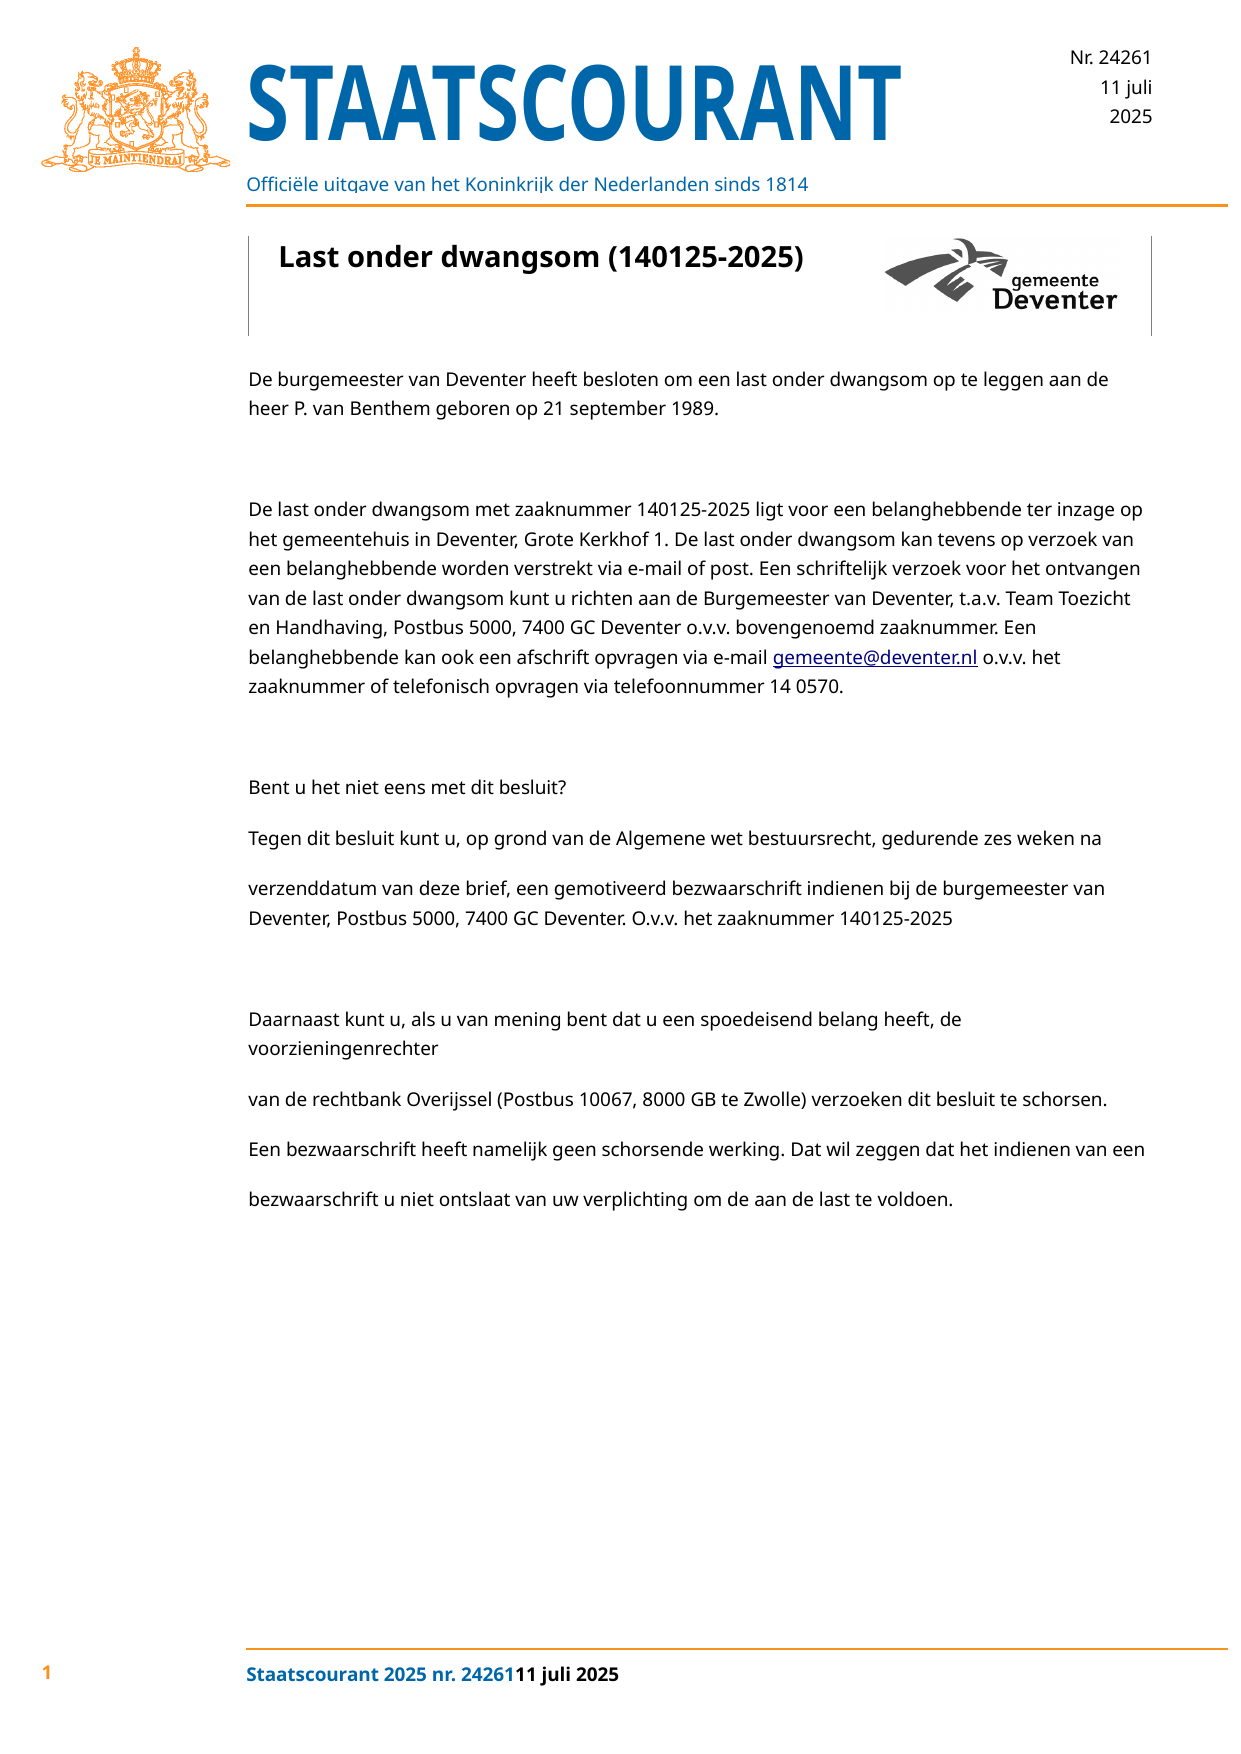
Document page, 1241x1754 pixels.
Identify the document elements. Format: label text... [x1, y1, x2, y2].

table_header Last onder dwangsom (140125-2025) [249, 236, 850, 336]
text De burgemeester van Deventer heeft besloten om een last onder dwangsom op te leggen aan de heer P. van Benthem geboren op 21 september 1989. [248, 366, 1152, 421]
text Daarnaast kunt u, als u van mening bent dat u een spoedeisend belang heeft, de voorzieningenrechter [248, 1006, 1152, 1061]
picture [41, 47, 231, 172]
text Een bezwaarschrift heeft namelijk geen schorsende werking. Dat wil zeggen dat het indienen van een [248, 1136, 1152, 1162]
text verzenddatum van deze brief, een gemotiveerd bezwaarschrift indienen bij de burgemeester van Deventer, Postbus 5000, 7400 GC Deventer. O.v.v. het zaaknummer 140125-2025 [248, 875, 1152, 931]
text van de rechtbank Overijssel (Postbus 10067, 8000 GB te Zwolle) verzoeken dit besluit te schorsen. [248, 1086, 1152, 1112]
text Bent u het niet eens met dit besluit? [248, 774, 1152, 800]
picture [882, 236, 1119, 311]
table_header [850, 236, 1151, 336]
text De last onder dwangsom met zaaknummer 140125-2025 ligt voor een belanghebbende ter inzage op het gemeentehuis in Deventer, Grote Kerkhof 1. De last onder dwangsom kan tevens op verzoek van een belanghebbende worden verstrekt via e-mail of post. Een schriftelijk verzoek voor het ontvangen van de last onder dwangsom kunt u richten aan de Burgemeester van Deventer, t.a.v. Team Toezicht en Handhaving, Postbus 5000, 7400 GC Deventer o.v.v. bovengenoemd zaaknummer. Een belanghebbende kan ook een afschrift opvragen via e-mail gemeente@deventer.nl o.v.v. het zaaknummer of telefonisch opvragen via telefoonnummer 14 0570. [248, 496, 1152, 699]
text bezwaarschrift u niet ontslaat van uw verplichting om de aan de last te voldoen. [248, 1187, 1152, 1212]
text Tegen dit besluit kunt u, op grond van de Algemene wet bestuursrecht, gedurende zes weken na [248, 825, 1152, 851]
